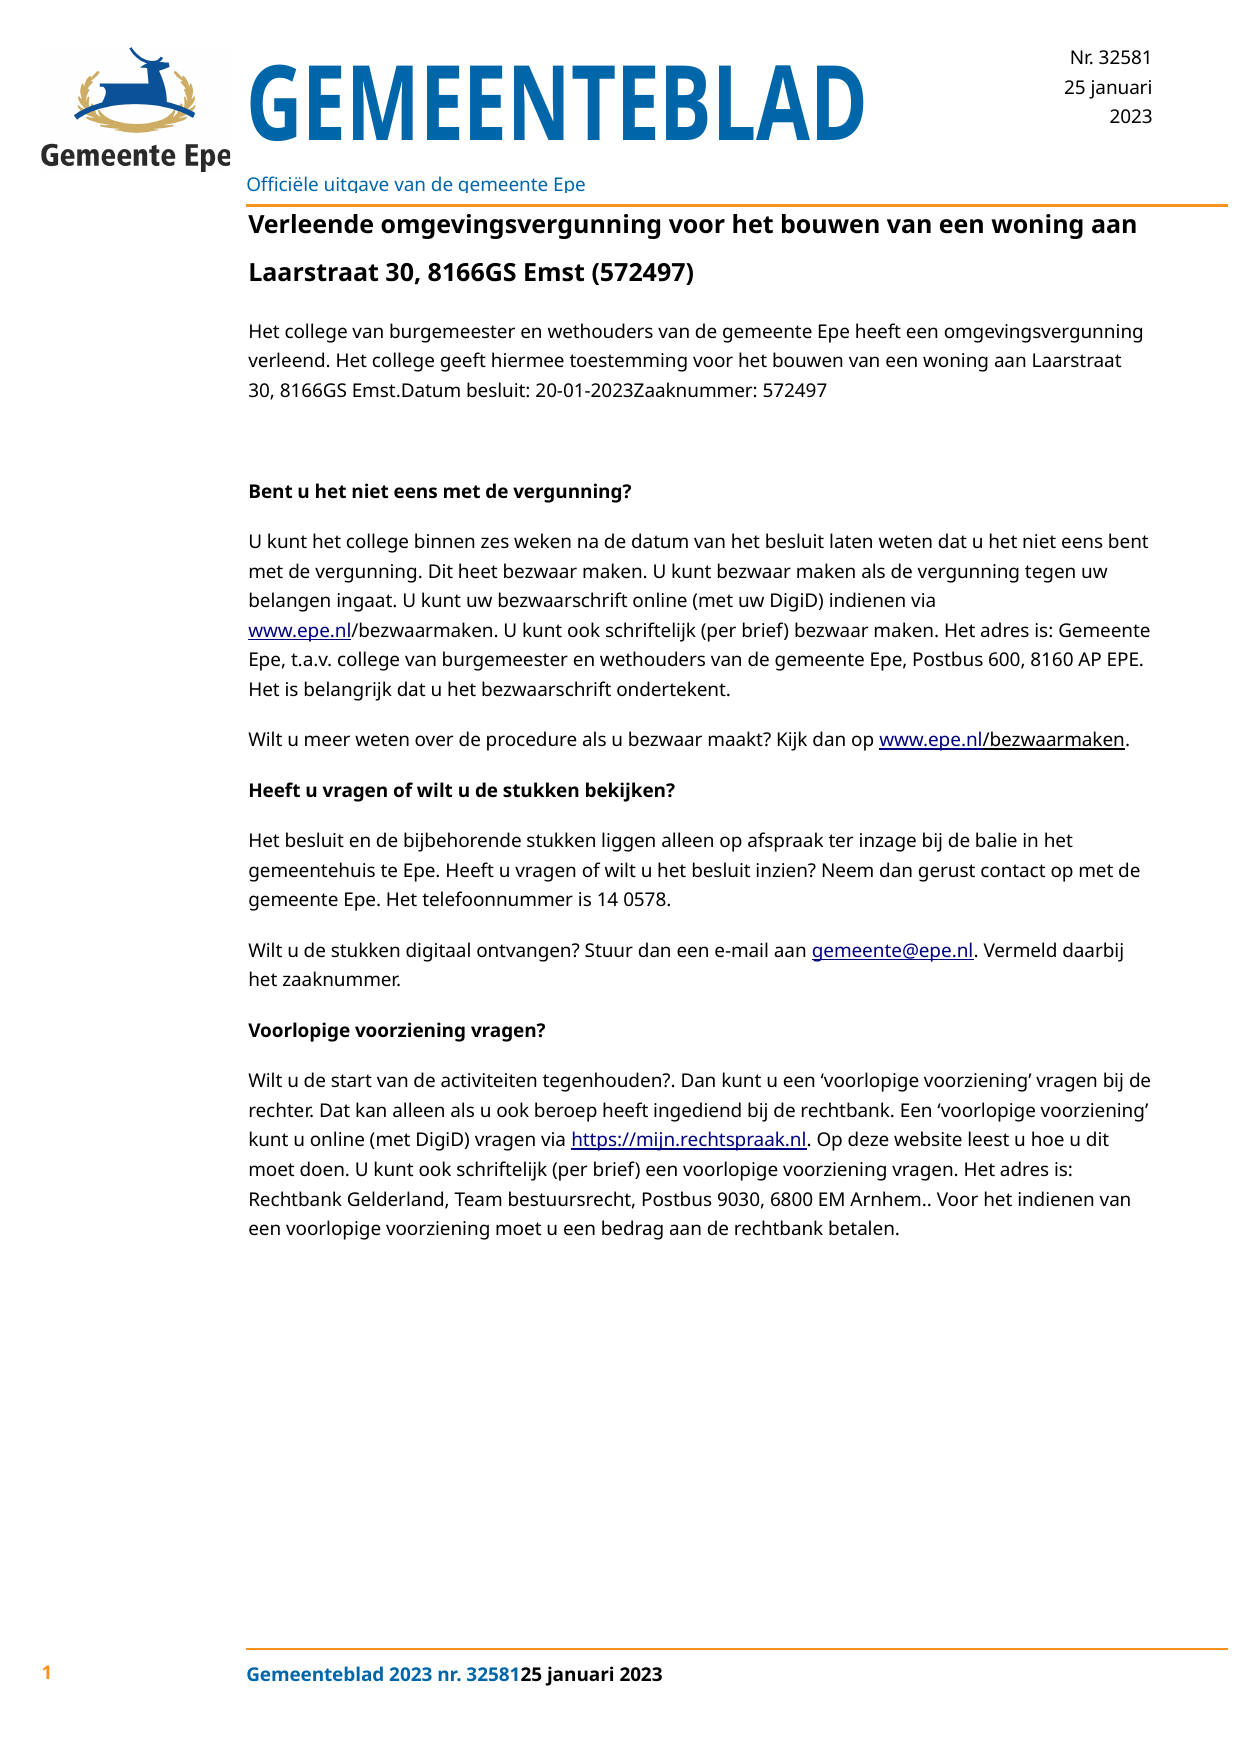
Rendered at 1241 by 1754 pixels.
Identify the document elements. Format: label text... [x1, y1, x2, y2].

text Wilt u de stukken digitaal ontvangen? Stuur dan een e-mail aan gemeente@epe.nl. Vermeld daarbij het zaaknummer. [248, 937, 1152, 992]
text Wilt u meer weten over de procedure als u bezwaar maakt? Kijk dan op www.epe.nl/bezwaarmaken. [248, 727, 1152, 752]
text Het besluit en de bijbehorende stukken liggen alleen op afspraak ter inzage bij de balie in het gemeentehuis te Epe. Heeft u vragen of wilt u het besluit inzien? Neem dan gerust contact op met de gemeente Epe. Het telefoonnummer is 14 0578. [248, 827, 1152, 912]
text U kunt het college binnen zes weken na de datum van het besluit laten weten dat u het niet eens bent met de vergunning. Dit heet bezwaar maken. U kunt bezwaar maken als de vergunning tegen uw belangen ingaat. U kunt uw bezwaarschrift online (met uw DigiD) indienen via www.epe.nl/bezwaarmaken. U kunt ook schriftelijk (per brief) bezwaar maken. Het adres is: Gemeente Epe, t.a.v. college van burgemeester en wethouders van de gemeente Epe, Postbus 600, 8160 AP EPE. Het is belangrijk dat u het bezwaarschrift ondertekent. [248, 528, 1152, 702]
text Het college van burgemeester en wethouders van de gemeente Epe heeft een omgevingsvergunning verleend. Het college geeft hiermee toestemming voor het bouwen van een woning aan Laarstraat 30, 8166GS Emst.Datum besluit: 20-01-2023Zaaknummer: 572497 [248, 318, 1152, 403]
text Verleende omgevingsvergunning voor het bouwen van een woning aan Laarstraat 30, 8166GS Emst (572497) [248, 207, 1152, 288]
text Heeft u vragen of wilt u de stukken bekijken? [248, 777, 1152, 803]
text Bent u het niet eens met de vergunning? [248, 478, 1152, 504]
text Wilt u de start van de activiteiten tegenhouden?. Dan kunt u een ‘voorlopige voorziening’ vragen bij de rechter. Dat kan alleen als u ook beroep heeft ingediend bij de rechtbank. Een ‘voorlopige voorziening’ kunt u online (met DigiD) vragen via https://mijn.rechtspraak.nl. Op deze website leest u hoe u dit moet doen. U kunt ook schriftelijk (per brief) een voorlopige voorziening vragen. Het adres is: Rechtbank Gelderland, Team bestuursrecht, Postbus 9030, 6800 EM Arnhem.. Voor het indienen van een voorlopige voorziening moet u een bedrag aan de rechtbank betalen. [248, 1067, 1152, 1241]
picture [41, 47, 231, 172]
text Voorlopige voorziening vragen? [248, 1017, 1152, 1043]
